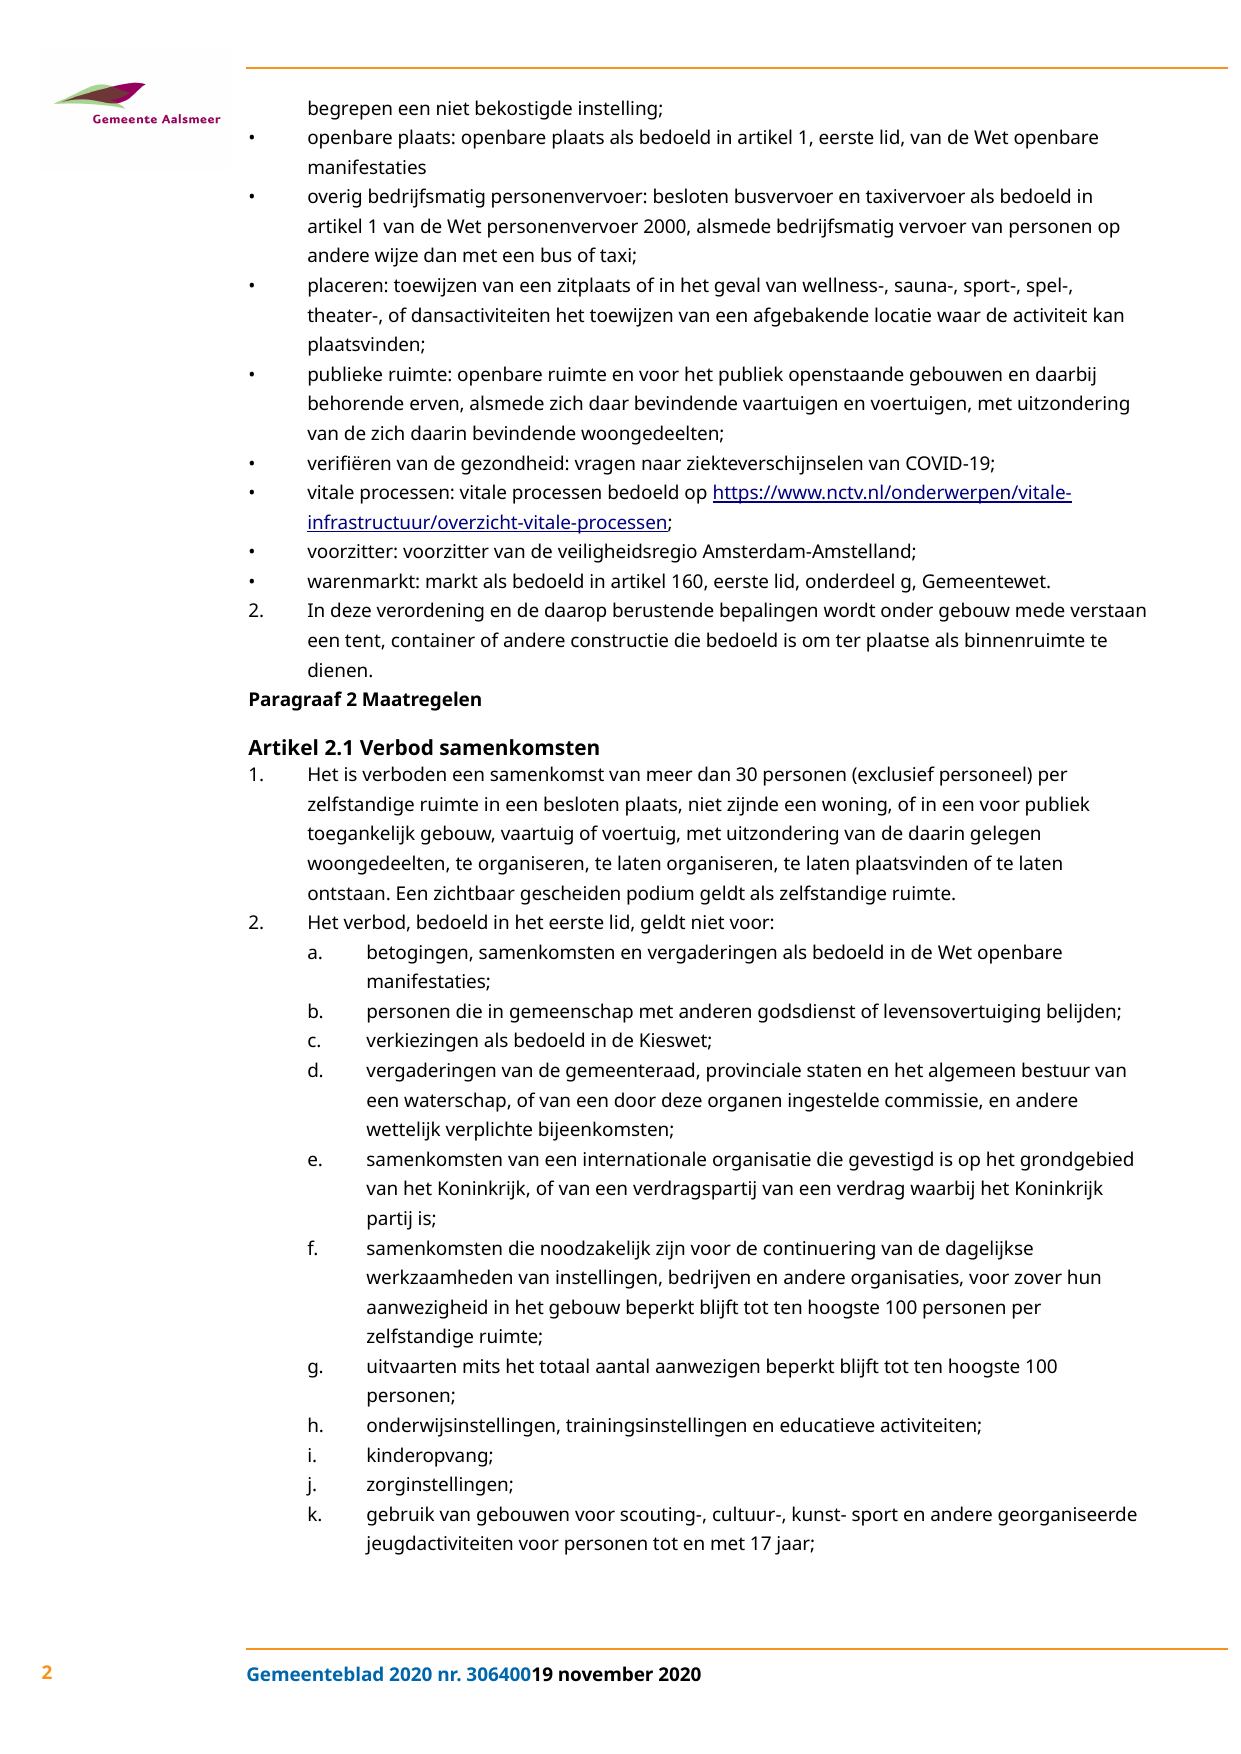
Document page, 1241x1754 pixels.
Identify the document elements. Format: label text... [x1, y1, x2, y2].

list verifiëren van de gezondheid: vragen naar ziekteverschijnselen van COVID-19; [248, 450, 1152, 476]
list onderwijsinstellingen, trainingsinstellingen en educatieve activiteiten; [307, 1412, 1152, 1438]
list Het verbod, bedoeld in het eerste lid, geldt niet voor: [248, 909, 1152, 935]
list begrepen een niet bekostigde instelling; [248, 95, 1152, 121]
list personen die in gemeenschap met anderen godsdienst of levensovertuiging belijden; [307, 998, 1152, 1024]
list openbare plaats: openbare plaats als bedoeld in artikel 1, eerste lid, van de Wet openbare manifestaties [248, 124, 1152, 180]
list overig bedrijfsmatig personenvervoer: besloten busvervoer en taxivervoer als bedoeld in artikel 1 van de Wet personenvervoer 2000, alsmede bedrijfsmatig vervoer van personen op andere wijze dan met een bus of taxi; [248, 183, 1152, 268]
list uitvaarten mits het totaal aantal aanwezigen beperkt blijft tot ten hoogste 100 personen; [307, 1353, 1152, 1408]
list vergaderingen van de gemeenteraad, provinciale staten en het algemeen bestuur van een waterschap, of van een door deze organen ingestelde commissie, en andere wettelijk verplichte bijeenkomsten; [307, 1057, 1152, 1142]
text Paragraaf 2 Maatregelen [248, 686, 1152, 712]
list samenkomsten die noodzakelijk zijn voor de continuering van de dagelijkse werkzaamheden van instellingen, bedrijven en andere organisaties, voor zover hun aanwezigheid in het gebouw beperkt blijft tot ten hoogste 100 personen per zelfstandige ruimte; [307, 1235, 1152, 1349]
list kinderopvang; [307, 1442, 1152, 1468]
list zorginstellingen; [307, 1471, 1152, 1497]
text Artikel 2.1 Verbod samenkomsten [248, 733, 1152, 761]
list In deze verordening en de daarop berustende bepalingen wordt onder gebouw mede verstaan een tent, container of andere constructie die bedoeld is om ter plaatse als binnenruimte te dienen. [248, 598, 1152, 683]
list voorzitter: voorzitter van de veiligheidsregio Amsterdam-Amstelland; [248, 538, 1152, 564]
list vitale processen: vitale processen bedoeld op https://www.nctv.nl/onderwerpen/vitale-infrastructuur/overzicht-vitale-processen; [248, 479, 1152, 535]
list gebruik van gebouwen voor scouting-, cultuur-, kunst- sport en andere georganiseerde jeugdactiviteiten voor personen tot en met 17 jaar; [307, 1501, 1152, 1556]
list Het is verboden een samenkomst van meer dan 30 personen (exclusief personeel) per zelfstandige ruimte in een besloten plaats, niet zijnde een woning, of in een voor publiek toegankelijk gebouw, vaartuig of voertuig, met uitzondering van de daarin gelegen woongedeelten, te organiseren, te laten organiseren, te laten plaatsvinden of te laten ontstaan. Een zichtbaar gescheiden podium geldt als zelfstandige ruimte. [248, 761, 1152, 906]
list placeren: toewijzen van een zitplaats of in het geval van wellness-, sauna-, sport-, spel-, theater-, of dansactiviteiten het toewijzen van een afgebakende locatie waar de activiteit kan plaatsvinden; [248, 272, 1152, 357]
list verkiezingen als bedoeld in de Kieswet; [307, 1028, 1152, 1053]
picture [41, 47, 231, 172]
list warenmarkt: markt als bedoeld in artikel 160, eerste lid, onderdeel g, Gemeentewet. [248, 568, 1152, 594]
list publieke ruimte: openbare ruimte en voor het publiek openstaande gebouwen en daarbij behorende erven, alsmede zich daar bevindende vaartuigen en voertuigen, met uitzondering van de zich daarin bevindende woongedeelten; [248, 361, 1152, 446]
list samenkomsten van een internationale organisatie die gevestigd is op het grondgebied van het Koninkrijk, of van een verdragspartij van een verdrag waarbij het Koninkrijk partij is; [307, 1146, 1152, 1231]
list betogingen, samenkomsten en vergaderingen als bedoeld in de Wet openbare manifestaties; [307, 939, 1152, 994]
